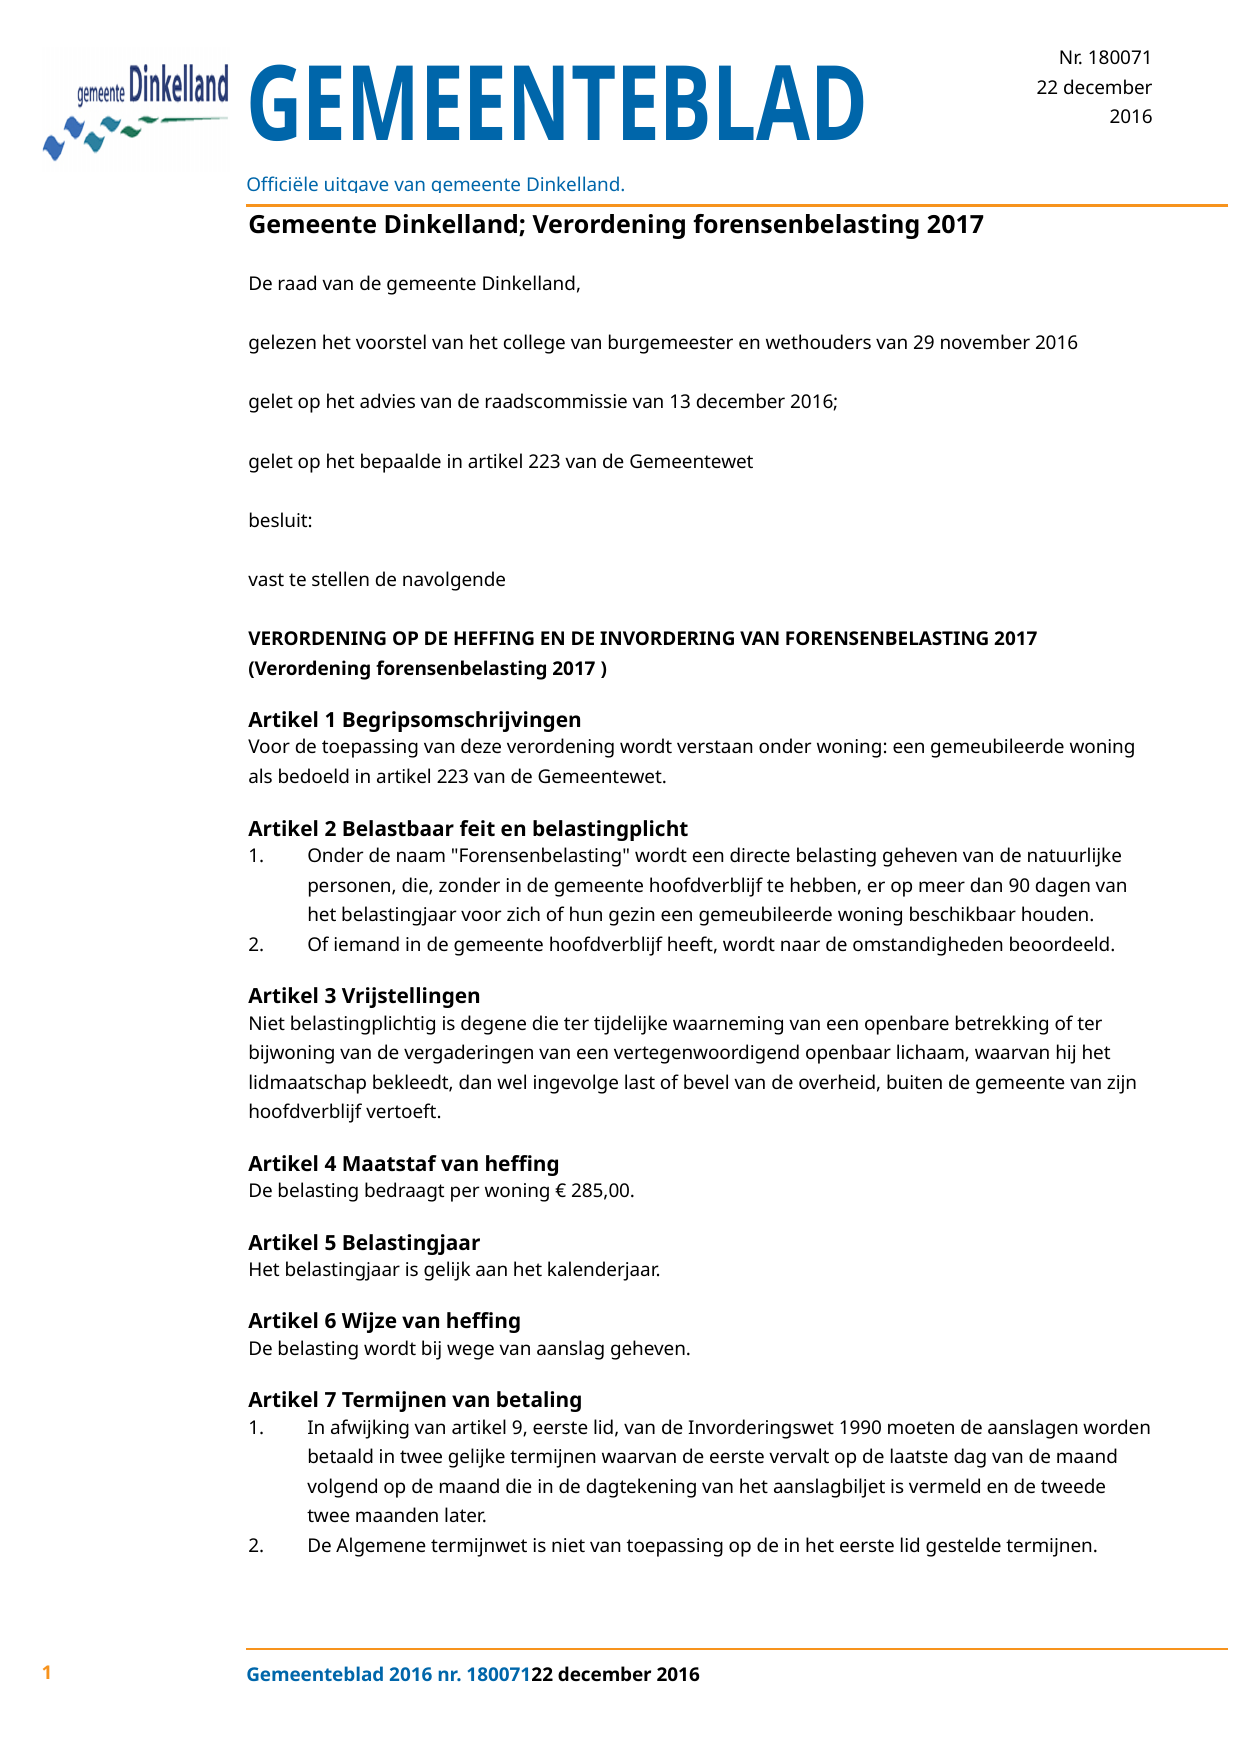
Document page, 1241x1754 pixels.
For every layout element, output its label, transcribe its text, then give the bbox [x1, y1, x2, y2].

text Artikel 6 Wijze van heffing [248, 1307, 1152, 1335]
text De raad van de gemeente Dinkelland, [248, 270, 1152, 296]
text VERORDENING OP DE HEFFING EN DE INVORDERING VAN FORENSENBELASTING 2017 [248, 625, 1152, 651]
text Niet belastingplichtig is degene die ter tijdelijke waarneming van een openbare betrekking of ter bijwoning van de vergaderingen van een vertegenwoordigend openbaar lichaam, waarvan hij het lidmaatschap bekleedt, dan wel ingevolge last of bevel van de overheid, buiten de gemeente van zijn hoofdverblijf vertoeft. [248, 1010, 1152, 1124]
text (Verordening forensenbelasting 2017 ) [248, 655, 1152, 681]
text vast te stellen de navolgende [248, 566, 1152, 592]
text gelet op het advies van de raadscommissie van 13 december 2016; [248, 389, 1152, 414]
text Gemeente Dinkelland; Verordening forensenbelasting 2017 [248, 207, 1152, 241]
text Het belastingjaar is gelijk aan het kalenderjaar. [248, 1256, 1152, 1282]
picture [41, 47, 231, 172]
text De belasting wordt bij wege van aanslag geheven. [248, 1335, 1152, 1361]
text besluit: [248, 507, 1152, 533]
list Of iemand in de gemeente hoofdverblijf heeft, wordt naar de omstandigheden beoordeeld. [248, 931, 1152, 957]
text Artikel 3 Vrijstellingen [248, 981, 1152, 1010]
text Artikel 7 Termijnen van betaling [248, 1386, 1152, 1414]
text Artikel 1 Begripsomschrijvingen [248, 705, 1152, 734]
text De belasting bedraagt per woning € 285,00. [248, 1177, 1152, 1203]
text Voor de toepassing van deze verordening wordt verstaan onder woning: een gemeubileerde woning als bedoeld in artikel 223 van de Gemeentewet. [248, 734, 1152, 789]
text Artikel 5 Belastingjaar [248, 1228, 1152, 1256]
text Artikel 2 Belastbaar feit en belastingplicht [248, 814, 1152, 842]
text gelet op het bepaalde in artikel 223 van de Gemeentewet [248, 448, 1152, 473]
list De Algemene termijnwet is niet van toepassing op de in het eerste lid gestelde termijnen. [248, 1532, 1152, 1558]
text gelezen het voorstel van het college van burgemeester en wethouders van 29 november 2016 [248, 329, 1152, 355]
list In afwijking van artikel 9, eerste lid, van de Invorderingswet 1990 moeten de aanslagen worden betaald in twee gelijke termijnen waarvan de eerste vervalt op de laatste dag van de maand volgend op de maand die in de dagtekening van het aanslagbiljet is vermeld en de tweede twee maanden later. [248, 1414, 1152, 1528]
list Onder de naam "Forensenbelasting" wordt een directe belasting geheven van de natuurlijke personen, die, zonder in de gemeente hoofdverblijf te hebben, er op meer dan 90 dagen van het belastingjaar voor zich of hun gezin een gemeubileerde woning beschikbaar houden. [248, 842, 1152, 927]
text Artikel 4 Maatstaf van heffing [248, 1149, 1152, 1177]
